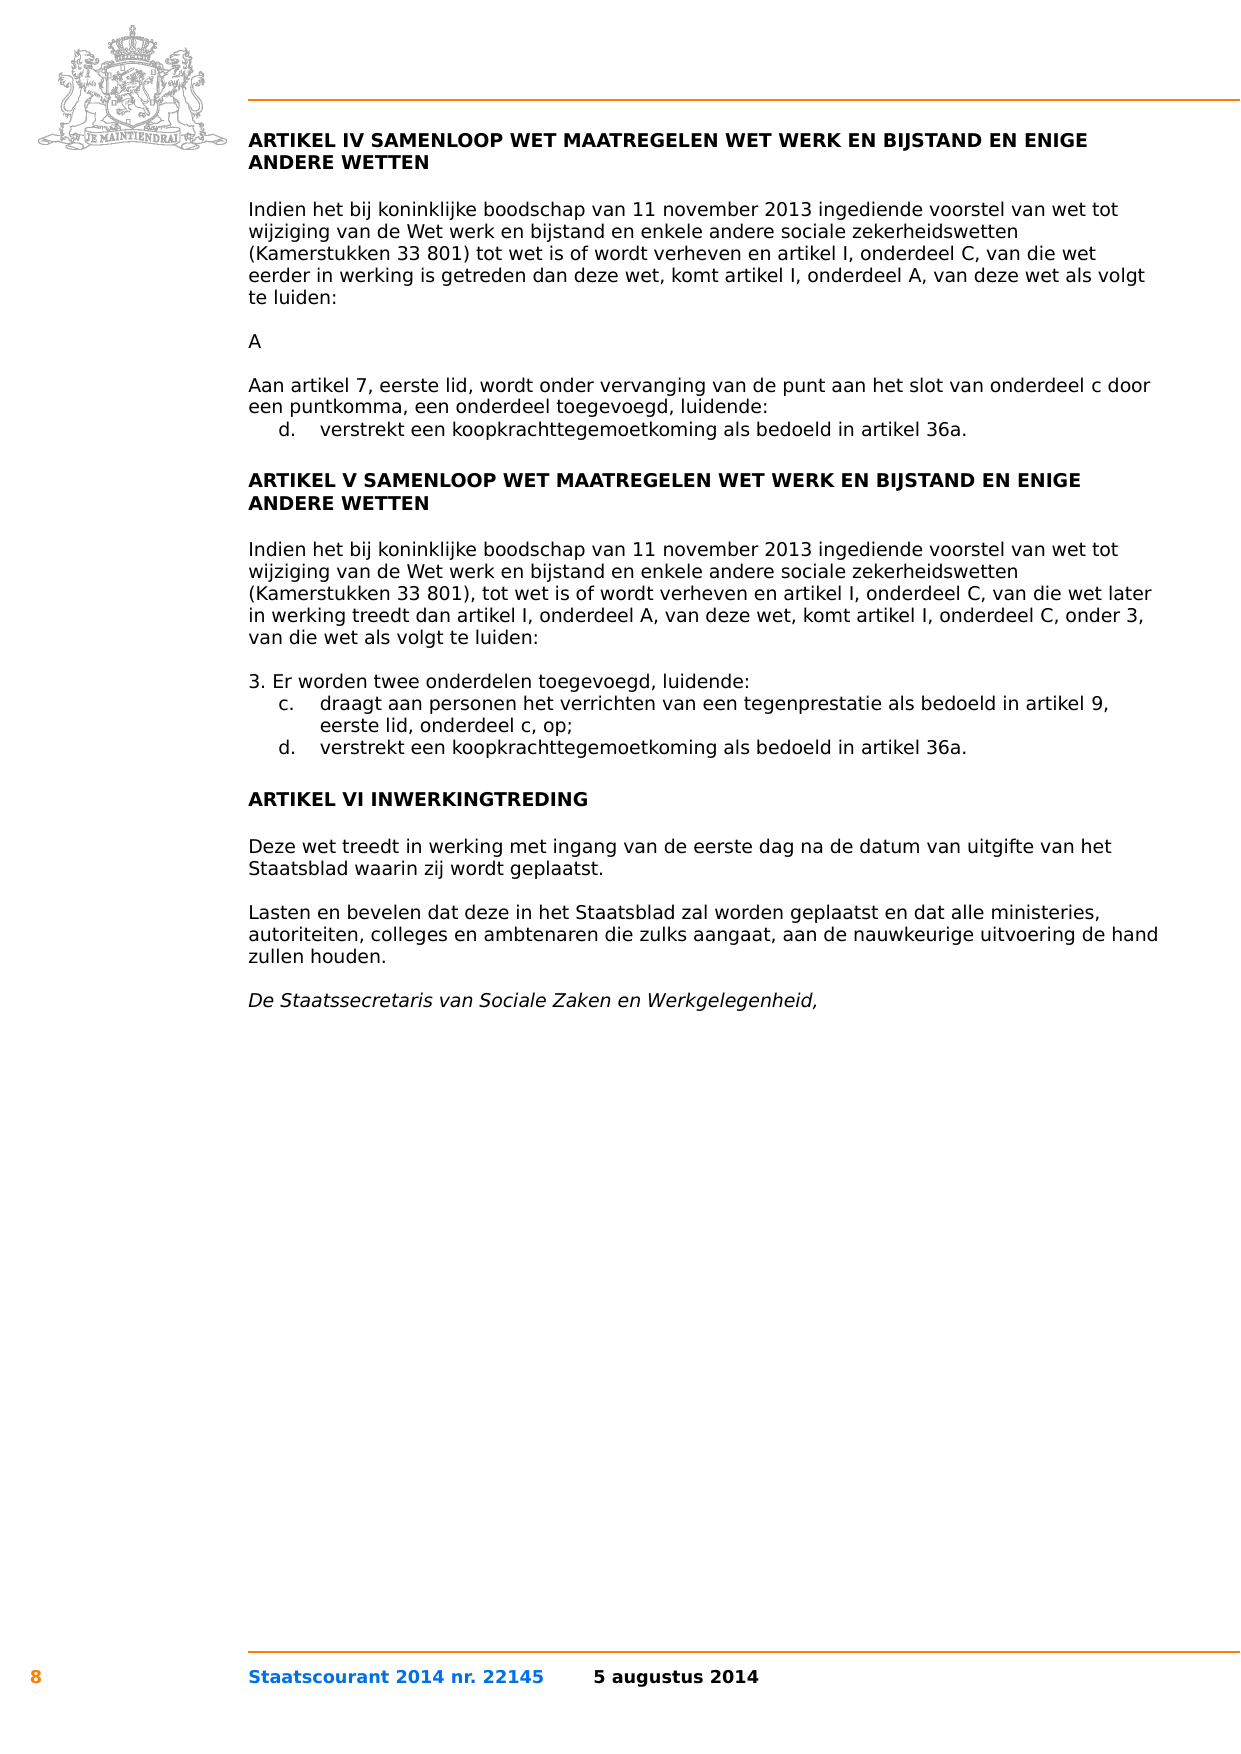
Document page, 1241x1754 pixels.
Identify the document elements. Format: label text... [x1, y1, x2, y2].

text A [248, 331, 1163, 353]
text Aan artikel 7, eerste lid, wordt onder vervanging van de punt aan het slot van onderdeel c door een puntkomma, een onderdeel toegevoegd, luidende: [248, 374, 1163, 418]
text 3. Er worden twee onderdelen toegevoegd, luidende: [248, 671, 1163, 693]
picture [38, 25, 227, 150]
subtitle ARTIKEL V SAMENLOOP WET MAATREGELEN WET WERK EN BIJSTAND EN ENIGE ANDERE WETTEN [248, 470, 1163, 514]
text Indien het bij koninklijke boodschap van 11 november 2013 ingediende voorstel van wet tot wijziging van de Wet werk en bijstand en enkele andere sociale zekerheidswetten (Kamerstukken 33 801) tot wet is of wordt verheven en artikel I, onderdeel C, van die wet eerder in werking is getreden dan deze wet, komt artikel I, onderdeel A, van deze wet als volgt te luiden: [248, 199, 1163, 309]
subtitle ARTIKEL IV SAMENLOOP WET MAATREGELEN WET WERK EN BIJSTAND EN ENIGE ANDERE WETTEN [248, 130, 1163, 174]
text d. verstrekt een koopkrachttegemoetkoming als bedoeld in artikel 36a. [278, 737, 1163, 759]
text Indien het bij koninklijke boodschap van 11 november 2013 ingediende voorstel van wet tot wijziging van de Wet werk en bijstand en enkele andere sociale zekerheidswetten (Kamerstukken 33 801), tot wet is of wordt verheven en artikel I, onderdeel C, van die wet later in werking treedt dan artikel I, onderdeel A, van deze wet, komt artikel I, onderdeel C, onder 3, van die wet als volgt te luiden: [248, 539, 1163, 649]
subtitle ARTIKEL VI INWERKINGTREDING [248, 789, 1163, 811]
text c. draagt aan personen het verrichten van een tegenprestatie als bedoeld in artikel 9, eerste lid, onderdeel c, op; [278, 693, 1163, 737]
text d. verstrekt een koopkrachttegemoetkoming als bedoeld in artikel 36a. [278, 418, 1163, 440]
text Deze wet treedt in werking met ingang van de eerste dag na de datum van uitgifte van het Staatsblad waarin zij wordt geplaatst. [248, 836, 1163, 880]
text De Staatssecretaris van Sociale Zaken en Werkgelegenheid, [248, 990, 1163, 1012]
text Lasten en bevelen dat deze in het Staatsblad zal worden geplaatst en dat alle ministeries, autoriteiten, colleges en ambtenaren die zulks aangaat, aan de nauwkeurige uitvoering de hand zullen houden. [248, 902, 1163, 968]
